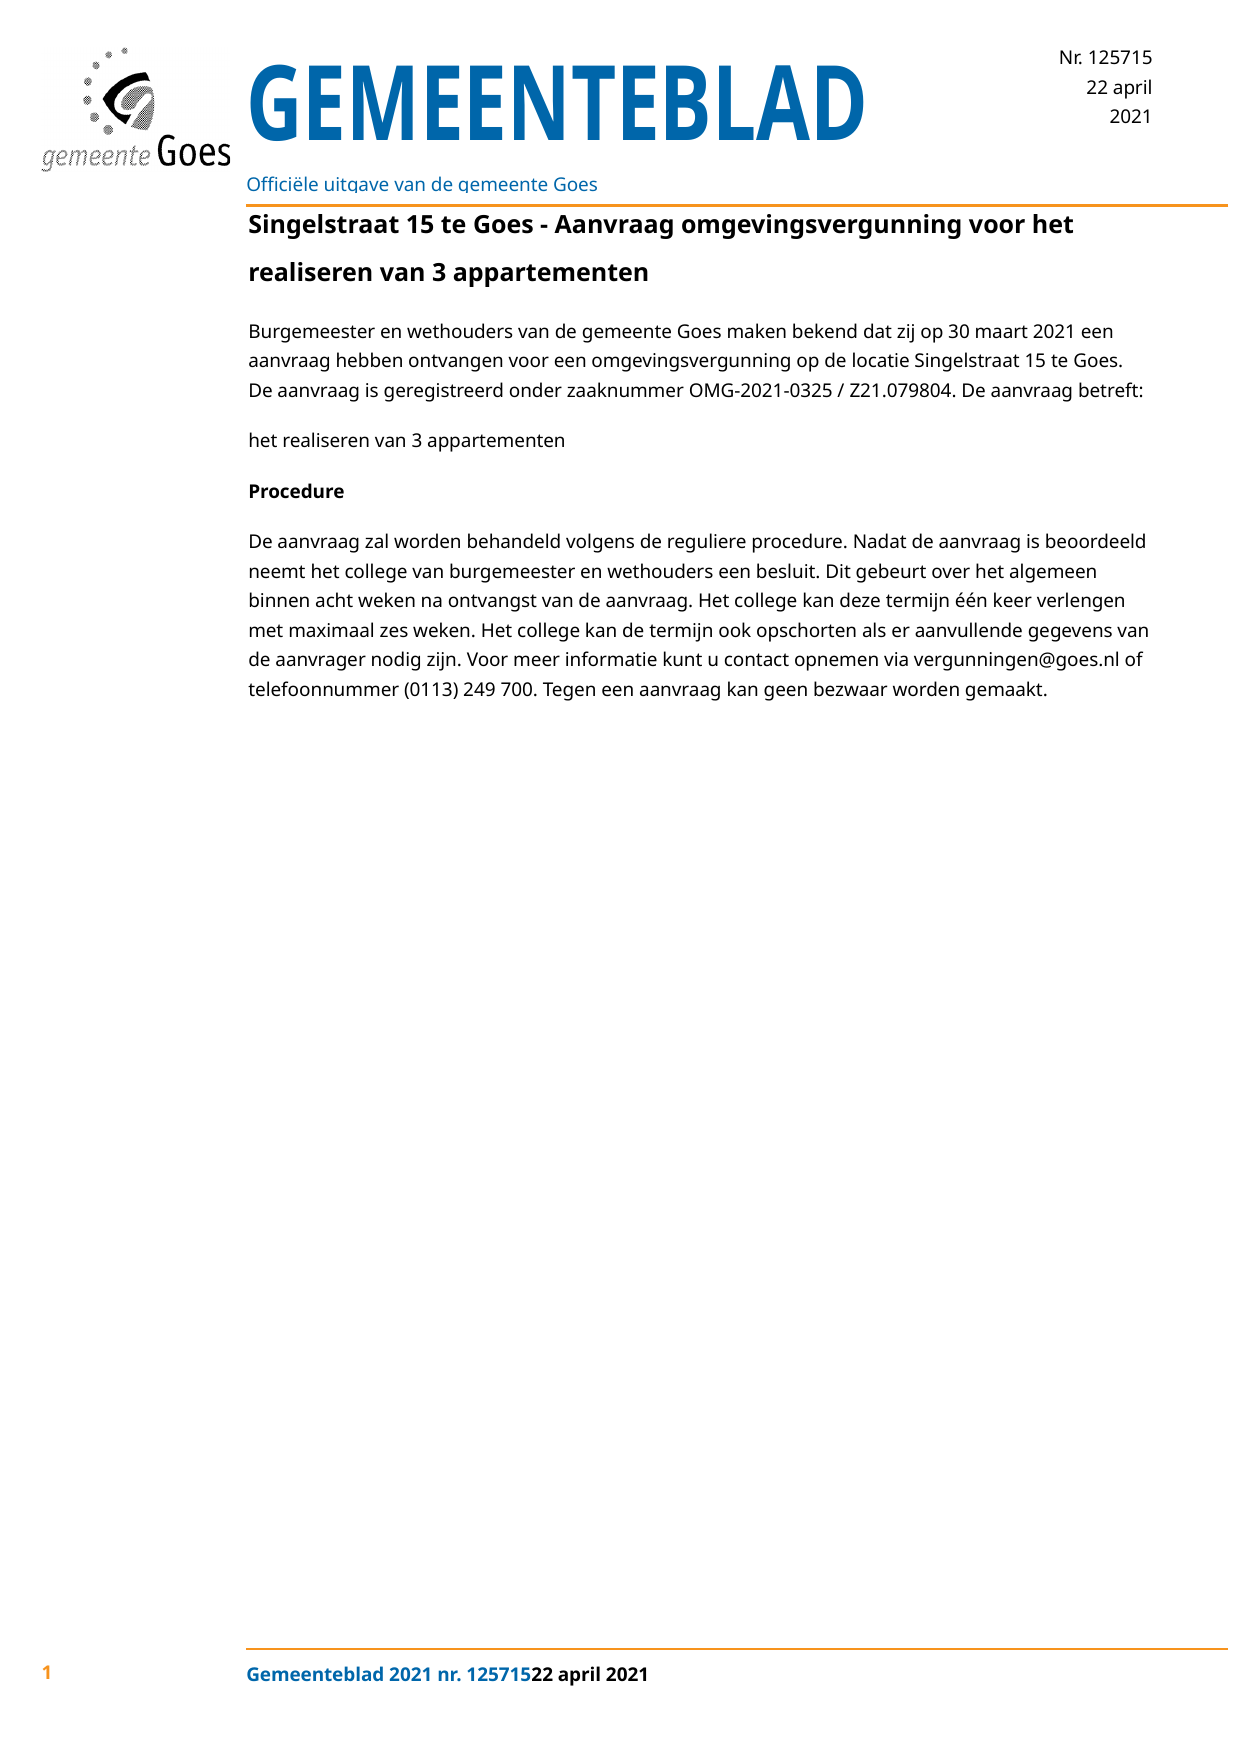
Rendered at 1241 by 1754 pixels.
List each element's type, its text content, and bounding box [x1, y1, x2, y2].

text Burgemeester en wethouders van de gemeente Goes maken bekend dat zij op 30 maart 2021 een aanvraag hebben ontvangen voor een omgevingsvergunning op de locatie Singelstraat 15 te Goes. De aanvraag is geregistreerd onder zaaknummer OMG-2021-0325 / Z21.079804. De aanvraag betreft: [248, 318, 1152, 403]
text De aanvraag zal worden behandeld volgens de reguliere procedure. Nadat de aanvraag is beoordeeld neemt het college van burgemeester en wethouders een besluit. Dit gebeurt over het algemeen binnen acht weken na ontvangst van de aanvraag. Het college kan deze termijn één keer verlengen met maximaal zes weken. Het college kan de termijn ook opschorten als er aanvullende gegevens van de aanvrager nodig zijn. Voor meer informatie kunt u contact opnemen via vergunningen@goes.nl of telefoonnummer (0113) 249 700. Tegen een aanvraag kan geen bezwaar worden gemaakt. [248, 528, 1152, 702]
picture [41, 47, 231, 172]
text Procedure [248, 478, 1152, 504]
text Singelstraat 15 te Goes - Aanvraag omgevingsvergunning voor het realiseren van 3 appartementen [248, 207, 1152, 288]
text het realiseren van 3 appartementen [248, 427, 1152, 453]
